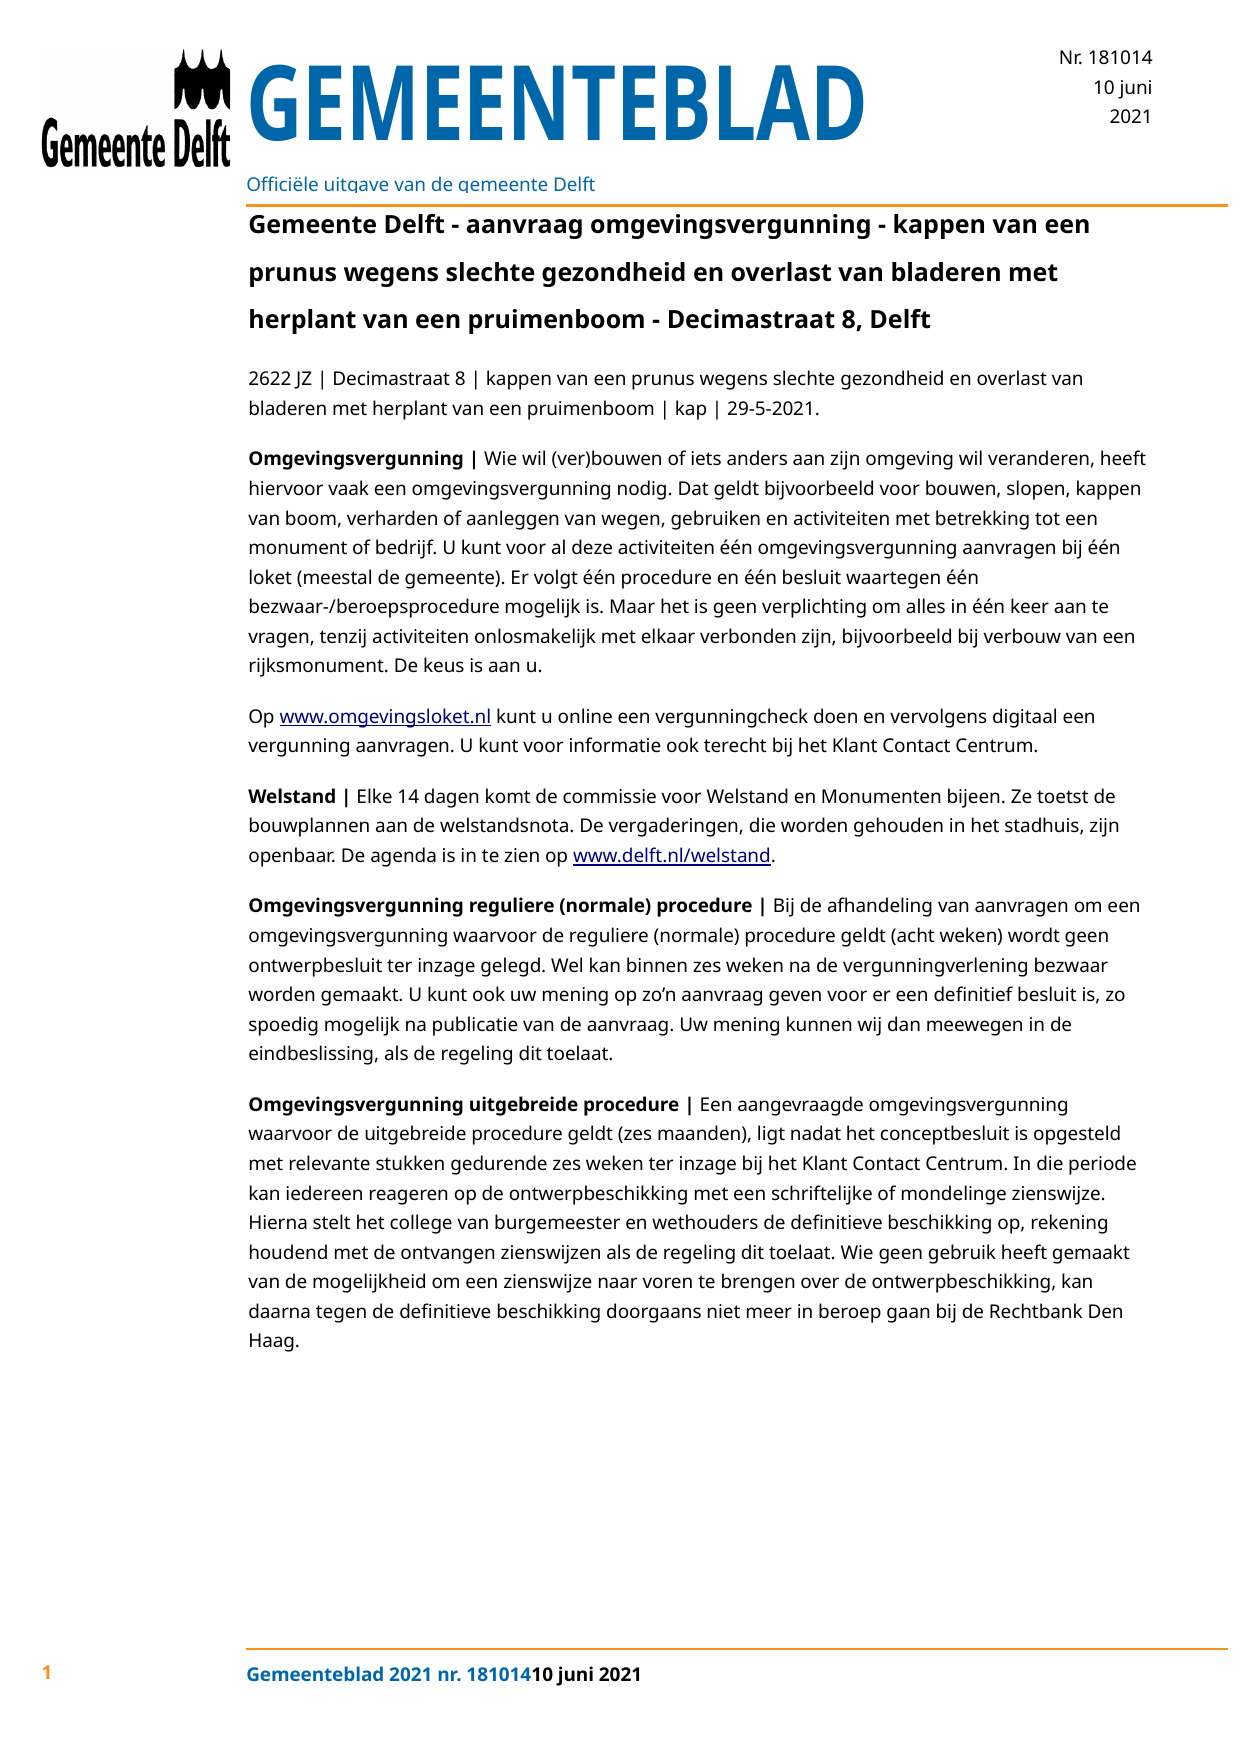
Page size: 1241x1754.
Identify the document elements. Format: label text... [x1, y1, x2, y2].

picture [41, 47, 231, 172]
text 2622 JZ | Decimastraat 8 | kappen van een prunus wegens slechte gezondheid en overlast van bladeren met herplant van een pruimenboom | kap | 29-5-2021. [248, 366, 1152, 421]
text Gemeente Delft - aanvraag omgevingsvergunning - kappen van een prunus wegens slechte gezondheid en overlast van bladeren met herplant van een pruimenboom - Decimastraat 8, Delft [248, 207, 1152, 336]
text Welstand | Elke 14 dagen komt de commissie voor Welstand en Monumenten bijeen. Ze toetst de bouwplannen aan de welstandsnota. De vergaderingen, die worden gehouden in het stadhuis, zijn openbaar. De agenda is in te zien op www.delft.nl/welstand. [248, 783, 1152, 868]
text Omgevingsvergunning uitgebreide procedure | Een aangevraagde omgevingsvergunning waarvoor de uitgebreide procedure geldt (zes maanden), ligt nadat het conceptbesluit is opgesteld met relevante stukken gedurende zes weken ter inzage bij het Klant Contact Centrum. In die periode kan iedereen reageren op de ontwerpbeschikking met een schriftelijke of mondelinge zienswijze. Hierna stelt het college van burgemeester en wethouders de definitieve beschikking op, rekening houdend met de ontvangen zienswijzen als de regeling dit toelaat. Wie geen gebruik heeft gemaakt van de mogelijkheid om een zienswijze naar voren te brengen over de ontwerpbeschikking, kan daarna tegen de definitieve beschikking doorgaans niet meer in beroep gaan bij de Rechtbank Den Haag. [248, 1091, 1152, 1353]
text Op www.omgevingsloket.nl kunt u online een vergunningcheck doen en vervolgens digitaal een vergunning aanvragen. U kunt voor informatie ook terecht bij het Klant Contact Centrum. [248, 703, 1152, 758]
text Omgevingsvergunning | Wie wil (ver)bouwen of iets anders aan zijn omgeving wil veranderen, heeft hiervoor vaak een omgevingsvergunning nodig. Dat geldt bijvoorbeeld voor bouwen, slopen, kappen van boom, verharden of aanleggen van wegen, gebruiken en activiteiten met betrekking tot een monument of bedrijf. U kunt voor al deze activiteiten één omgevingsvergunning aanvragen bij één loket (meestal de gemeente). Er volgt één procedure en één besluit waartegen één bezwaar-/beroepsprocedure mogelijk is. Maar het is geen verplichting om alles in één keer aan te vragen, tenzij activiteiten onlosmakelijk met elkaar verbonden zijn, bijvoorbeeld bij verbouw van een rijksmonument. De keus is aan u. [248, 446, 1152, 678]
text Omgevingsvergunning reguliere (normale) procedure | Bij de afhandeling van aanvragen om een omgevingsvergunning waarvoor de reguliere (normale) procedure geldt (acht weken) wordt geen ontwerpbesluit ter inzage gelegd. Wel kan binnen zes weken na de vergunningverlening bezwaar worden gemaakt. U kunt ook uw mening op zo’n aanvraag geven voor er een definitief besluit is, zo spoedig mogelijk na publicatie van de aanvraag. Uw mening kunnen wij dan meewegen in de eindbeslissing, als de regeling dit toelaat. [248, 893, 1152, 1066]
